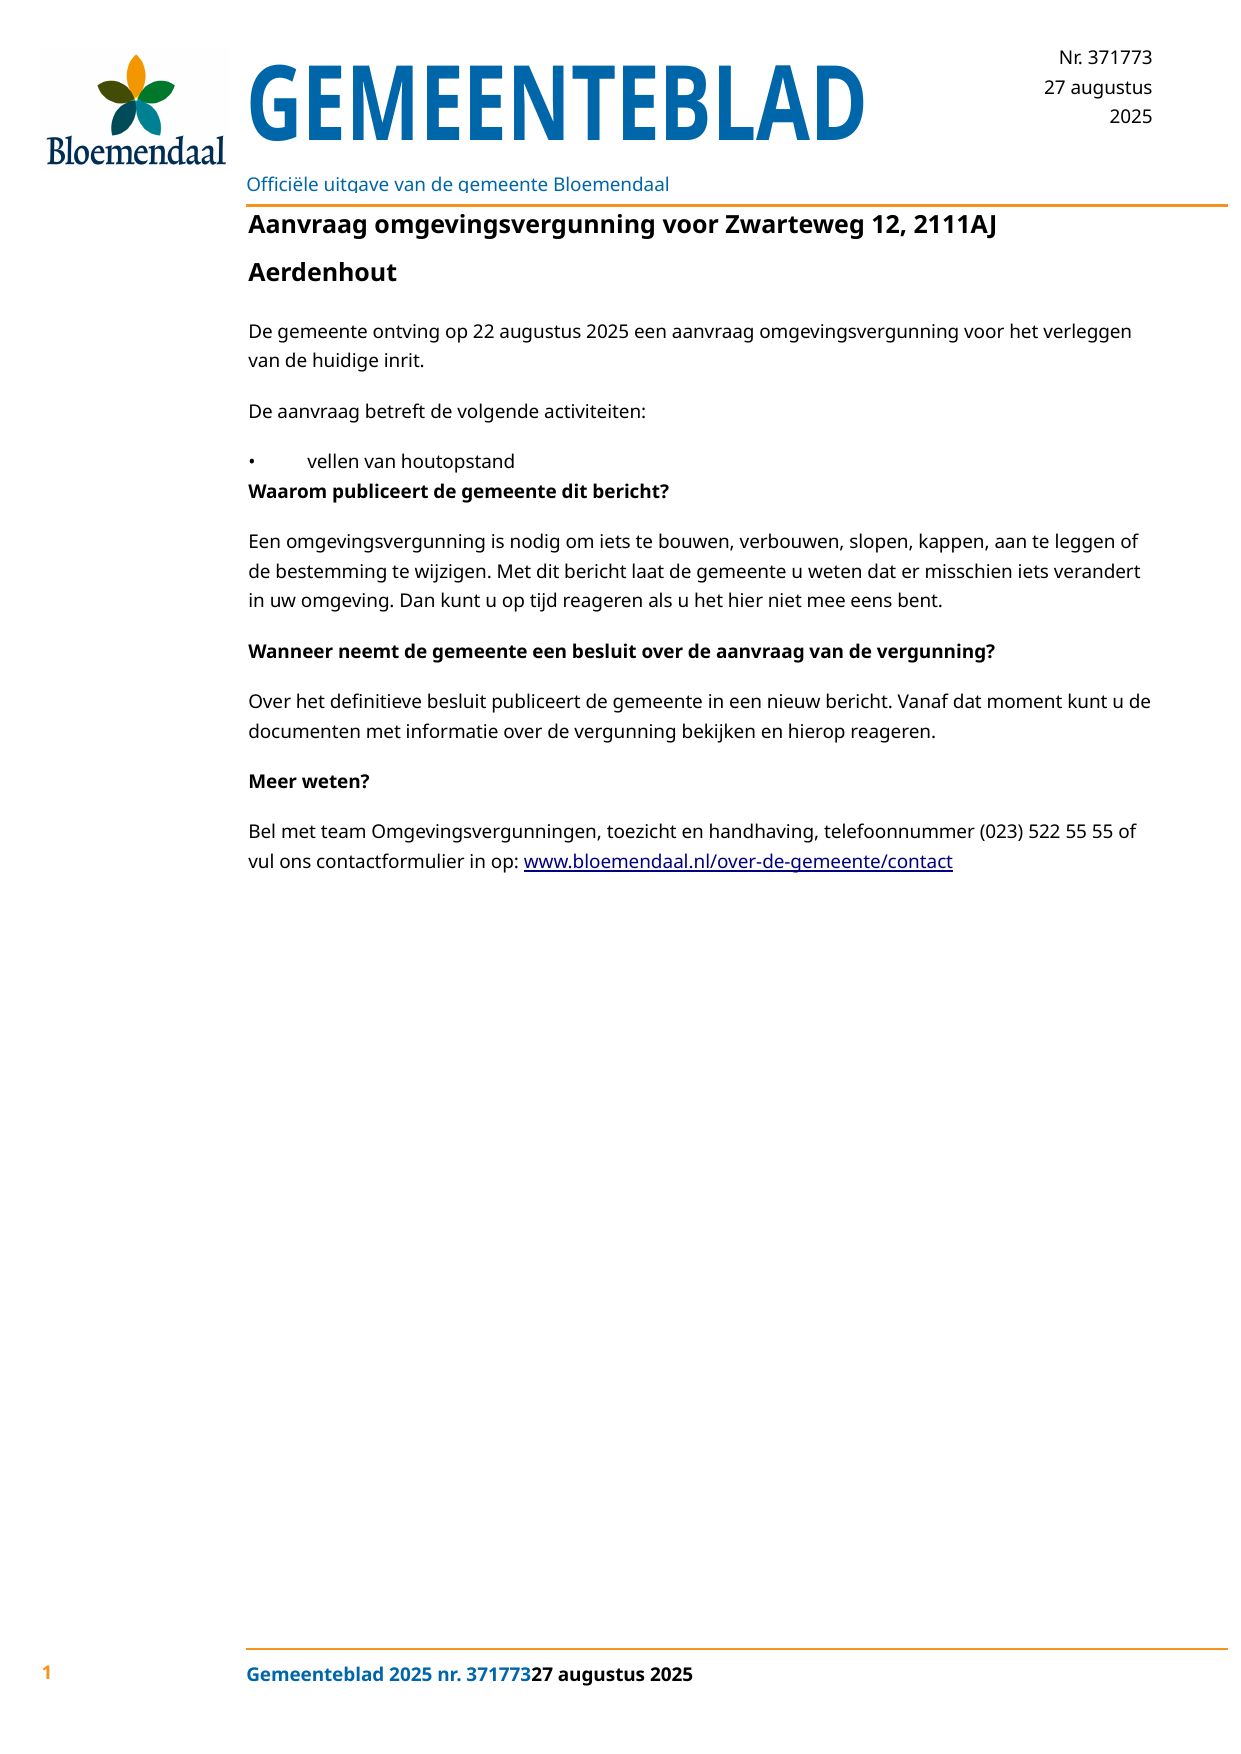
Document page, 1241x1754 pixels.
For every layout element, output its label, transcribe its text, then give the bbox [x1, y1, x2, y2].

text De gemeente ontving op 22 augustus 2025 een aanvraag omgevingsvergunning voor het verleggen van de huidige inrit. [248, 318, 1152, 373]
text Wanneer neemt de gemeente een besluit over de aanvraag van de vergunning? [248, 638, 1152, 664]
text Over het definitieve besluit publiceert de gemeente in een nieuw bericht. Vanaf dat moment kunt u de documenten met informatie over de vergunning bekijken en hierop reageren. [248, 688, 1152, 744]
text Aanvraag omgevingsvergunning voor Zwarteweg 12, 2111AJ Aerdenhout [248, 207, 1152, 288]
text Meer weten? [248, 768, 1152, 794]
list vellen van houtopstand [248, 448, 1152, 474]
text Bel met team Omgevingsvergunningen, toezicht en handhaving, telefoonnummer (023) 522 55 55 of vul ons contactformulier in op: www.bloemendaal.nl/over-de-gemeente/contact [248, 819, 1152, 874]
text Een omgevingsvergunning is nodig om iets te bouwen, verbouwen, slopen, kappen, aan te leggen of de bestemming te wijzigen. Met dit bericht laat de gemeente u weten dat er misschien iets verandert in uw omgeving. Dan kunt u op tijd reageren als u het hier niet mee eens bent. [248, 528, 1152, 613]
text Waarom publiceert de gemeente dit bericht? [248, 478, 1152, 504]
picture [41, 47, 231, 172]
text De aanvraag betreft de volgende activiteiten: [248, 398, 1152, 424]
